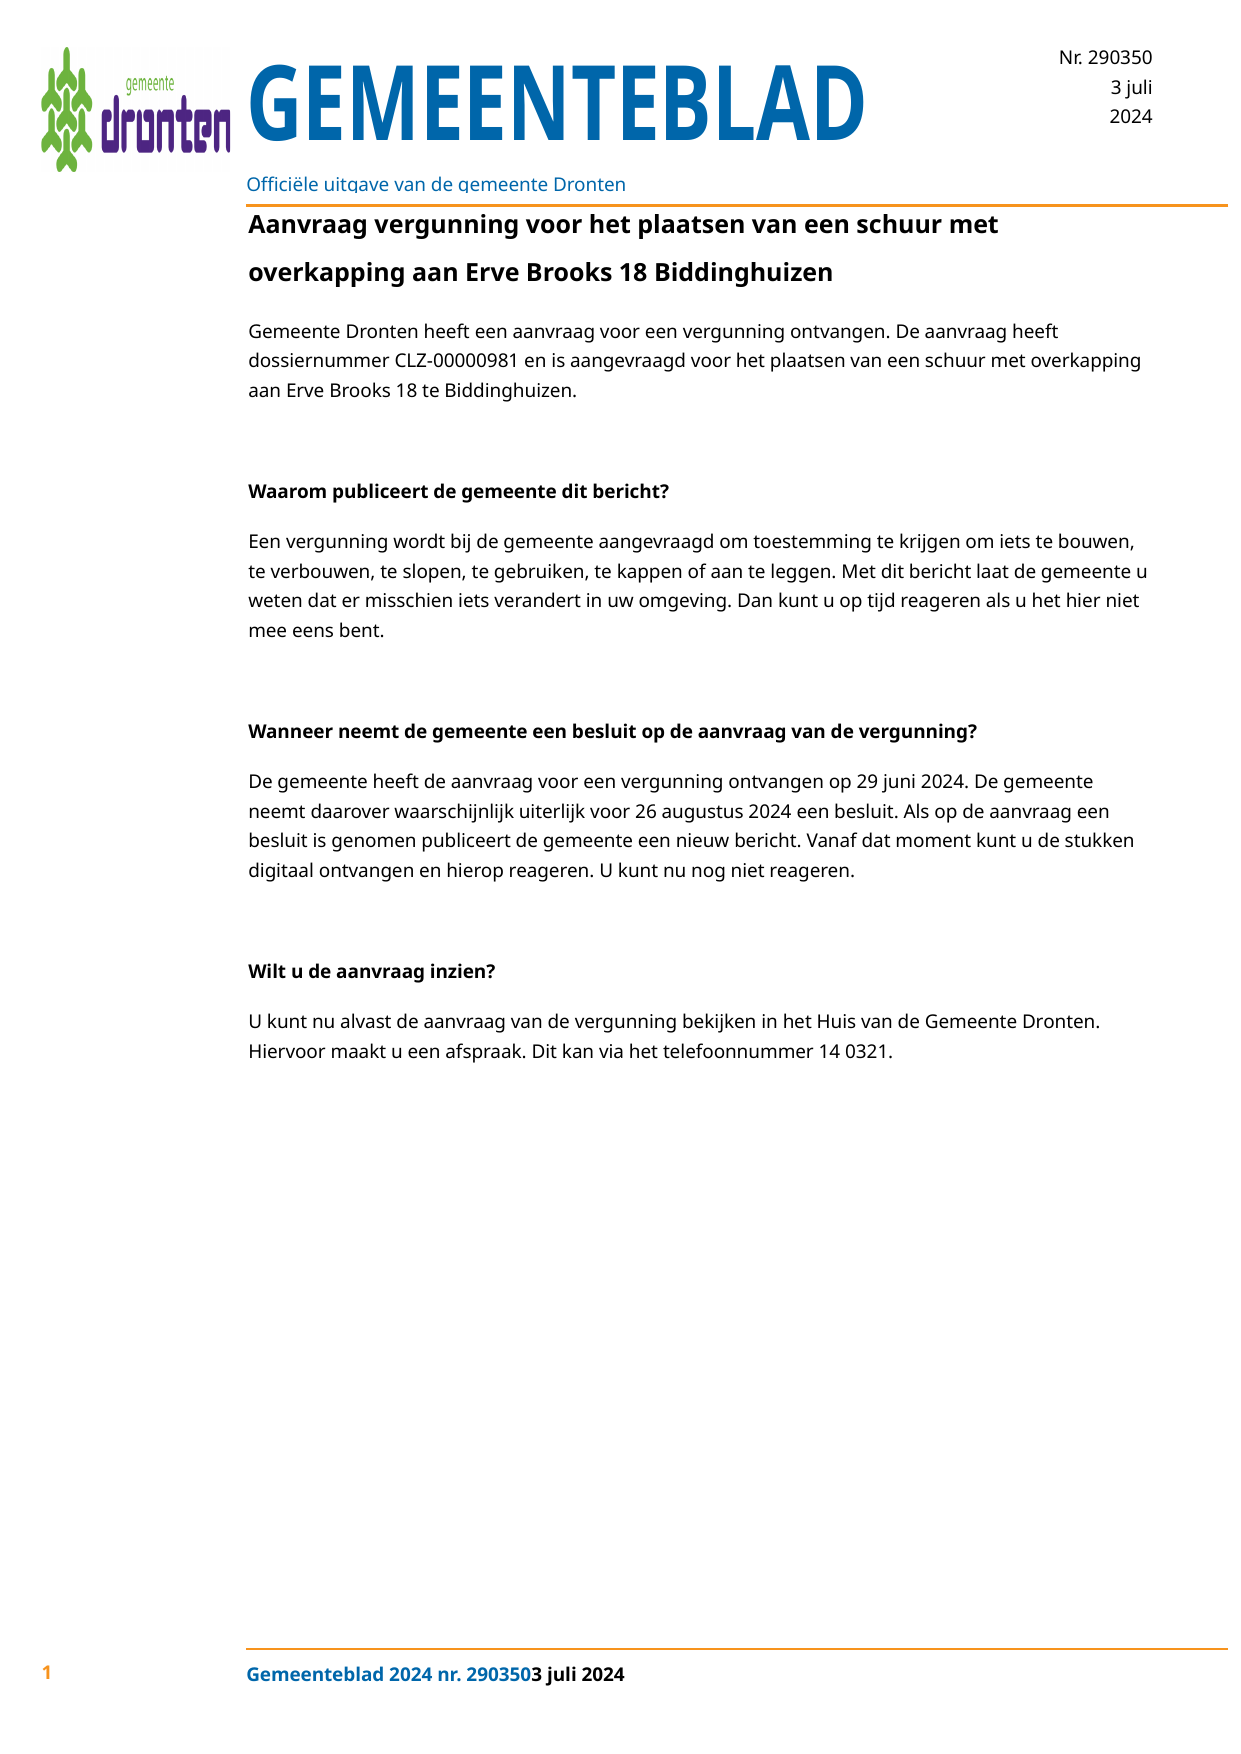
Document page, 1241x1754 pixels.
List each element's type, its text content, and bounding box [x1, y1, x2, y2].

text Wanneer neemt de gemeente een besluit op de aanvraag van de vergunning? [248, 718, 1152, 744]
text De gemeente heeft de aanvraag voor een vergunning ontvangen op 29 juni 2024. De gemeente neemt daarover waarschijnlijk uiterlijk voor 26 augustus 2024 een besluit. Als op de aanvraag een besluit is genomen publiceert de gemeente een nieuw bericht. Vanaf dat moment kunt u de stukken digitaal ontvangen en hierop reageren. U kunt nu nog niet reageren. [248, 768, 1152, 883]
picture [41, 47, 231, 172]
text Wilt u de aanvraag inzien? [248, 958, 1152, 984]
text U kunt nu alvast de aanvraag van de vergunning bekijken in het Huis van de Gemeente Dronten. Hiervoor maakt u een afspraak. Dit kan via het telefoonnummer 14 0321. [248, 1008, 1152, 1064]
text Aanvraag vergunning voor het plaatsen van een schuur met overkapping aan Erve Brooks 18 Biddinghuizen [248, 207, 1152, 288]
text Waarom publiceert de gemeente dit bericht? [248, 478, 1152, 504]
text Gemeente Dronten heeft een aanvraag voor een vergunning ontvangen. De aanvraag heeft dossiernummer CLZ-00000981 en is aangevraagd voor het plaatsen van een schuur met overkapping aan Erve Brooks 18 te Biddinghuizen. [248, 318, 1152, 403]
text Een vergunning wordt bij de gemeente aangevraagd om toestemming te krijgen om iets te bouwen, te verbouwen, te slopen, te gebruiken, te kappen of aan te leggen. Met dit bericht laat de gemeente u weten dat er misschien iets verandert in uw omgeving. Dan kunt u op tijd reageren als u het hier niet mee eens bent. [248, 528, 1152, 643]
